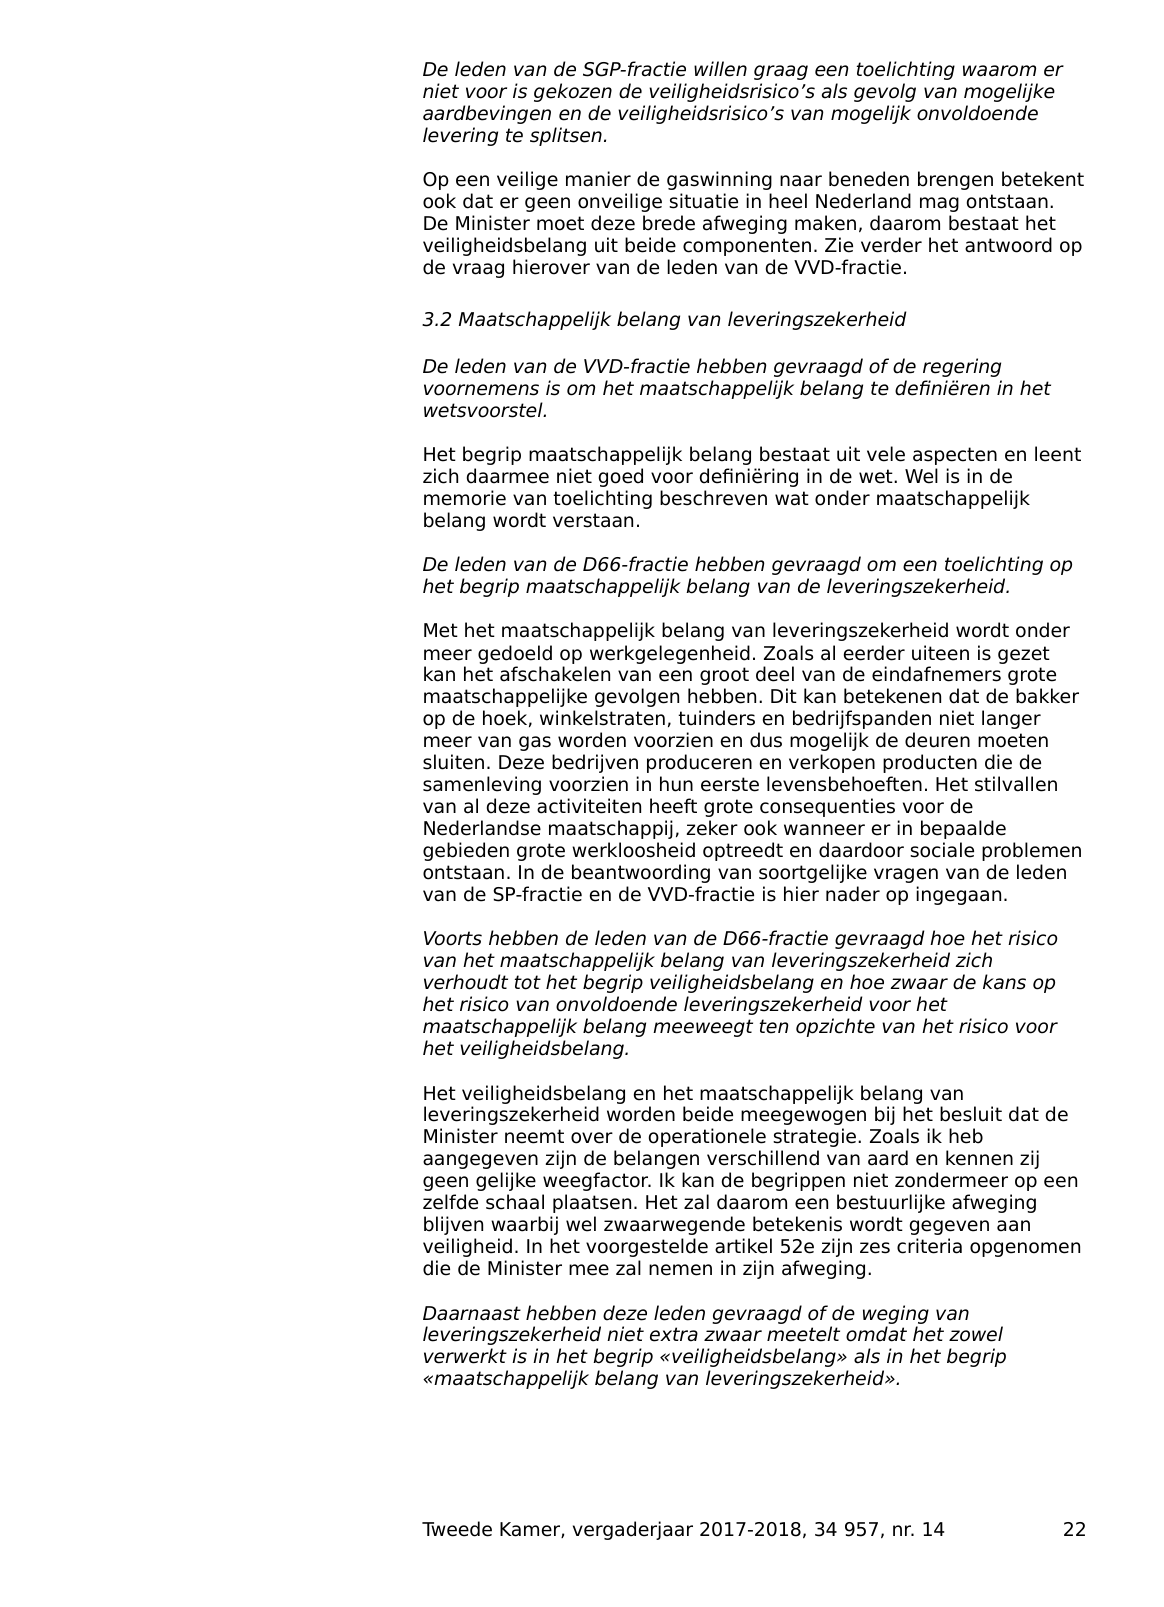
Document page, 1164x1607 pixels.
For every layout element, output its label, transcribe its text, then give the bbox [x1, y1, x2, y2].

text De leden van de D66-fractie hebben gevraagd om een toelichting op het begrip maatschappelijk belang van de leveringszekerheid. [422, 554, 1087, 598]
text Op een veilige manier de gaswinning naar beneden brengen betekent ook dat er geen onveilige situatie in heel Nederland mag ontstaan. De Minister moet deze brede afweging maken, daarom bestaat het veiligheidsbelang uit beide componenten. Zie verder het antwoord op de vraag hierover van de leden van de VVD-fractie. [422, 169, 1087, 279]
text De leden van de VVD-fractie hebben gevraagd of de regering voornemens is om het maatschappelijk belang te definiëren in het wetsvoorstel. [422, 356, 1087, 422]
text Met het maatschappelijk belang van leveringszekerheid wordt onder meer gedoeld op werkgelegenheid. Zoals al eerder uiteen is gezet kan het afschakelen van een groot deel van de eindafnemers grote maatschappelijke gevolgen hebben. Dit kan betekenen dat de bakker op de hoek, winkelstraten, tuinders en bedrijfspanden niet langer meer van gas worden voorzien en dus mogelijk de deuren moeten sluiten. Deze bedrijven produceren en verkopen producten die de samenleving voorzien in hun eerste levensbehoeften. Het stilvallen van al deze activiteiten heeft grote consequenties voor de Nederlandse maatschappij, zeker ook wanneer er in bepaalde gebieden grote werkloosheid optreedt en daardoor sociale problemen ontstaan. In de beantwoording van soortgelijke vragen van de leden van de SP-fractie en de VVD-fractie is hier nader op ingegaan. [422, 620, 1087, 906]
text Het begrip maatschappelijk belang bestaat uit vele aspecten en leent zich daarmee niet goed voor definiëring in de wet. Wel is in de memorie van toelichting beschreven wat onder maatschappelijk belang wordt verstaan. [422, 444, 1087, 532]
text Daarnaast hebben deze leden gevraagd of de weging van leveringszekerheid niet extra zwaar meetelt omdat het zowel verwerkt is in het begrip «veiligheidsbelang» als in het begrip «maatschappelijk belang van leveringszekerheid». [422, 1302, 1087, 1390]
text De leden van de SGP-fractie willen graag een toelichting waarom er niet voor is gekozen de veiligheidsrisico’s als gevolg van mogelijke aardbevingen en de veiligheidsrisico’s van mogelijk onvoldoende levering te splitsen. [422, 59, 1087, 147]
text Het veiligheidsbelang en het maatschappelijk belang van leveringszekerheid worden beide meegewogen bij het besluit dat de Minister neemt over de operationele strategie. Zoals ik heb aangegeven zijn de belangen verschillend van aard en kennen zij geen gelijke weegfactor. Ik kan de begrippen niet zondermeer op een zelfde schaal plaatsen. Het zal daarom een bestuurlijke afweging blijven waarbij wel zwaarwegende betekenis wordt gegeven aan veiligheid. In het voorgestelde artikel 52e zijn zes criteria opgenomen die de Minister mee zal nemen in zijn afweging. [422, 1082, 1087, 1280]
subtitle 3.2 Maatschappelijk belang van leveringszekerheid [422, 309, 1087, 331]
text Voorts hebben de leden van de D66-fractie gevraagd hoe het risico van het maatschappelijk belang van leveringszekerheid zich verhoudt tot het begrip veiligheidsbelang en hoe zwaar de kans op het risico van onvoldoende leveringszekerheid voor het maatschappelijk belang meeweegt ten opzichte van het risico voor het veiligheidsbelang. [422, 928, 1087, 1060]
